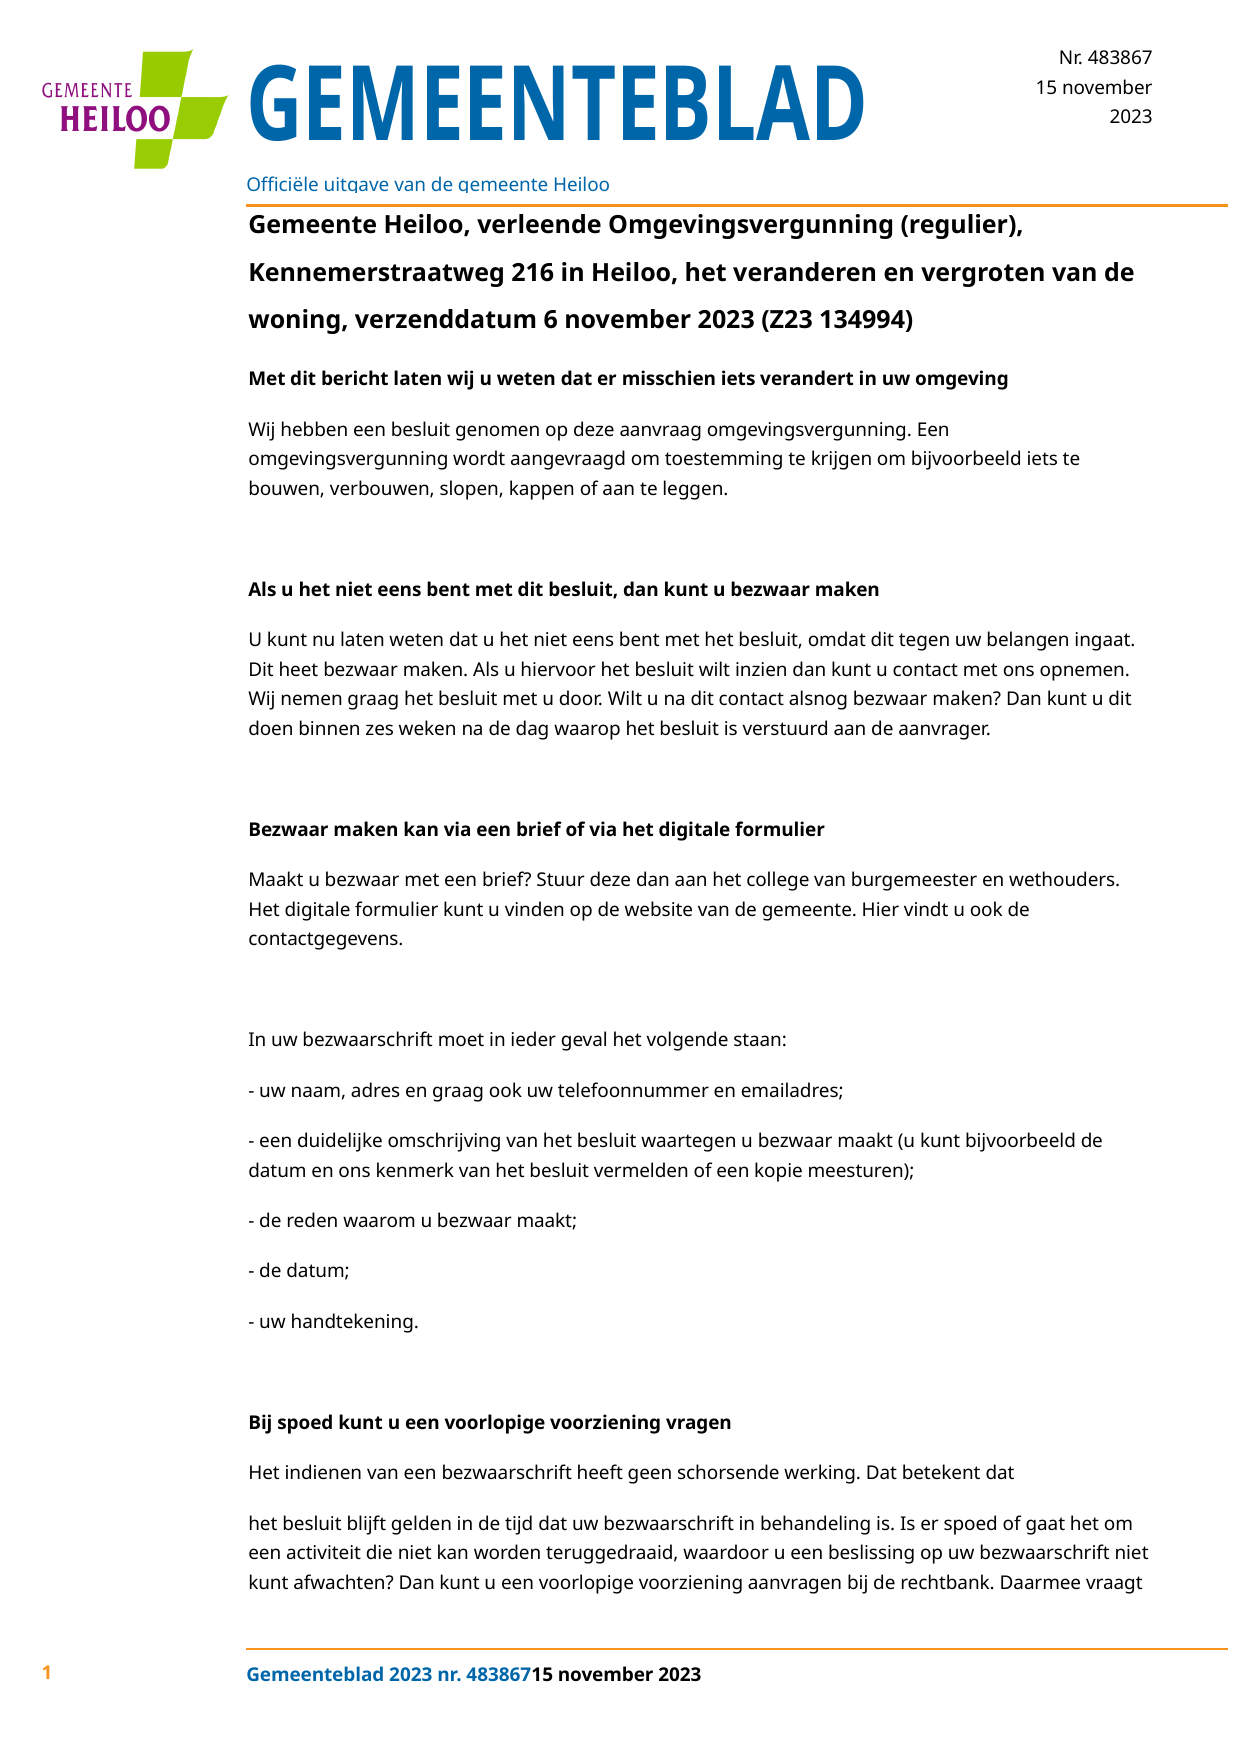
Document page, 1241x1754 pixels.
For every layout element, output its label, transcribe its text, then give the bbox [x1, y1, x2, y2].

text Gemeente Heiloo, verleende Omgevingsvergunning (regulier), Kennemerstraatweg 216 in Heiloo, het veranderen en vergroten van de woning, verzenddatum 6 november 2023 (Z23 134994) [248, 207, 1152, 336]
text Met dit bericht laten wij u weten dat er misschien iets verandert in uw omgeving [248, 366, 1152, 391]
text Bij spoed kunt u een voorlopige voorziening vragen [248, 1409, 1152, 1434]
text - een duidelijke omschrijving van het besluit waartegen u bezwaar maakt (u kunt bijvoorbeeld de datum en ons kenmerk van het besluit vermelden of een kopie meesturen); [248, 1127, 1152, 1182]
text In uw bezwaarschrift moet in ieder geval het volgende staan: [248, 1026, 1152, 1052]
text Maakt u bezwaar met een brief? Stuur deze dan aan het college van burgemeester en wethouders. Het digitale formulier kunt u vinden op de website van de gemeente. Hier vindt u ook de contactgegevens. [248, 866, 1152, 951]
text Het indienen van een bezwaarschrift heeft geen schorsende werking. Dat betekent dat [248, 1459, 1152, 1485]
text - uw handtekening. [248, 1308, 1152, 1334]
text het besluit blijft gelden in de tijd dat uw bezwaarschrift in behandeling is. Is er spoed of gaat het om een activiteit die niet kan worden teruggedraaid, waardoor u een beslissing op uw bezwaarschrift niet kunt afwachten? Dan kunt u een voorlopige voorziening aanvragen bij de rechtbank. Daarmee vraagt [248, 1510, 1152, 1594]
text Bezwaar maken kan via een brief of via het digitale formulier [248, 816, 1152, 842]
text - de reden waarom u bezwaar maakt; [248, 1207, 1152, 1233]
text Als u het niet eens bent met dit besluit, dan kunt u bezwaar maken [248, 576, 1152, 602]
text U kunt nu laten weten dat u het niet eens bent met het besluit, omdat dit tegen uw belangen ingaat. Dit heet bezwaar maken. Als u hiervoor het besluit wilt inzien dan kunt u contact met ons opnemen. Wij nemen graag het besluit met u door. Wilt u na dit contact alsnog bezwaar maken? Dan kunt u dit doen binnen zes weken na de dag waarop het besluit is verstuurd aan de aanvrager. [248, 626, 1152, 741]
picture [41, 47, 231, 172]
text - uw naam, adres en graag ook uw telefoonnummer en emailadres; [248, 1077, 1152, 1102]
text Wij hebben een besluit genomen op deze aanvraag omgevingsvergunning. Een omgevingsvergunning wordt aangevraagd om toestemming te krijgen om bijvoorbeeld iets te bouwen, verbouwen, slopen, kappen of aan te leggen. [248, 416, 1152, 501]
text - de datum; [248, 1258, 1152, 1283]
